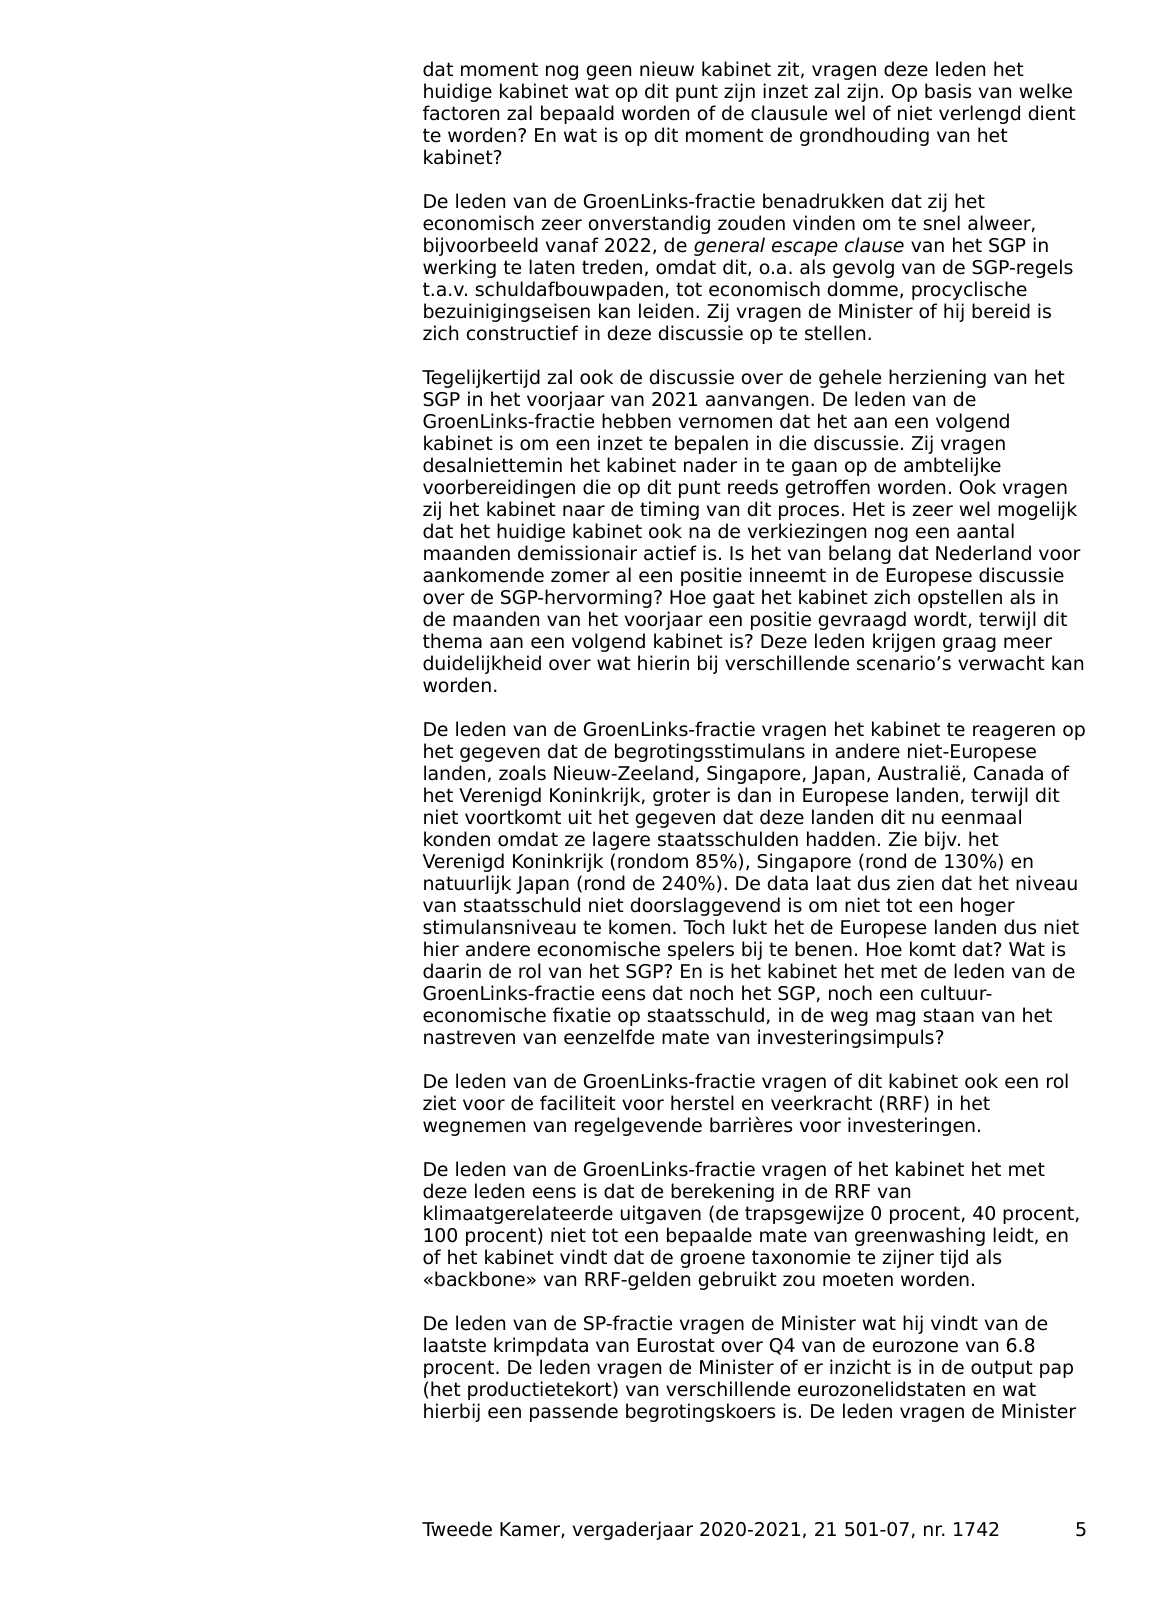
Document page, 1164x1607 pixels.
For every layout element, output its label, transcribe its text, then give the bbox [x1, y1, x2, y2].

text De leden van de GroenLinks-fractie vragen het kabinet te reageren op het gegeven dat de begrotingsstimulans in andere niet-Europese landen, zoals Nieuw-Zeeland, Singapore, Japan, Australië, Canada of het Verenigd Koninkrijk, groter is dan in Europese landen, terwijl dit niet voortkomt uit het gegeven dat deze landen dit nu eenmaal konden omdat ze lagere staatsschulden hadden. Zie bijv. het Verenigd Koninkrijk (rondom 85%), Singapore (rond de 130%) en natuurlijk Japan (rond de 240%). De data laat dus zien dat het niveau van staatsschuld niet doorslaggevend is om niet tot een hoger stimulansniveau te komen. Toch lukt het de Europese landen dus niet hier andere economische spelers bij te benen. Hoe komt dat? Wat is daarin de rol van het SGP? En is het kabinet het met de leden van de GroenLinks-fractie eens dat noch het SGP, noch een cultuur-economische fixatie op staatsschuld, in de weg mag staan van het nastreven van eenzelfde mate van investeringsimpuls? [422, 719, 1087, 1049]
text dat moment nog geen nieuw kabinet zit, vragen deze leden het huidige kabinet wat op dit punt zijn inzet zal zijn. Op basis van welke factoren zal bepaald worden of de clausule wel of niet verlengd dient te worden? En wat is op dit moment de grondhouding van het kabinet? [422, 59, 1087, 169]
text De leden van de GroenLinks-fractie vragen of dit kabinet ook een rol ziet voor de faciliteit voor herstel en veerkracht (RRF) in het wegnemen van regelgevende barrières voor investeringen. [422, 1071, 1087, 1137]
text De leden van de SP-fractie vragen de Minister wat hij vindt van de laatste krimpdata van Eurostat over Q4 van de eurozone van 6.8 procent. De leden vragen de Minister of er inzicht is in de output pap (het productietekort) van verschillende eurozonelidstaten en wat hierbij een passende begrotingskoers is. De leden vragen de Minister [422, 1313, 1087, 1423]
text De leden van de GroenLinks-fractie benadrukken dat zij het economisch zeer onverstandig zouden vinden om te snel alweer, bijvoorbeeld vanaf 2022, de general escape clause van het SGP in werking te laten treden, omdat dit, o.a. als gevolg van de SGP-regels t.a.v. schuldafbouwpaden, tot economisch domme, procyclische bezuinigingseisen kan leiden. Zij vragen de Minister of hij bereid is zich constructief in deze discussie op te stellen. [422, 191, 1087, 345]
text De leden van de GroenLinks-fractie vragen of het kabinet het met deze leden eens is dat de berekening in de RRF van klimaatgerelateerde uitgaven (de trapsgewijze 0 procent, 40 procent, 100 procent) niet tot een bepaalde mate van greenwashing leidt, en of het kabinet vindt dat de groene taxonomie te zijner tijd als «backbone» van RRF-gelden gebruikt zou moeten worden. [422, 1159, 1087, 1291]
text Tegelijkertijd zal ook de discussie over de gehele herziening van het SGP in het voorjaar van 2021 aanvangen. De leden van de GroenLinks-fractie hebben vernomen dat het aan een volgend kabinet is om een inzet te bepalen in die discussie. Zij vragen desalniettemin het kabinet nader in te gaan op de ambtelijke voorbereidingen die op dit punt reeds getroffen worden. Ook vragen zij het kabinet naar de timing van dit proces. Het is zeer wel mogelijk dat het huidige kabinet ook na de verkiezingen nog een aantal maanden demissionair actief is. Is het van belang dat Nederland voor aankomende zomer al een positie inneemt in de Europese discussie over de SGP-hervorming? Hoe gaat het kabinet zich opstellen als in de maanden van het voorjaar een positie gevraagd wordt, terwijl dit thema aan een volgend kabinet is? Deze leden krijgen graag meer duidelijkheid over wat hierin bij verschillende scenario’s verwacht kan worden. [422, 367, 1087, 697]
